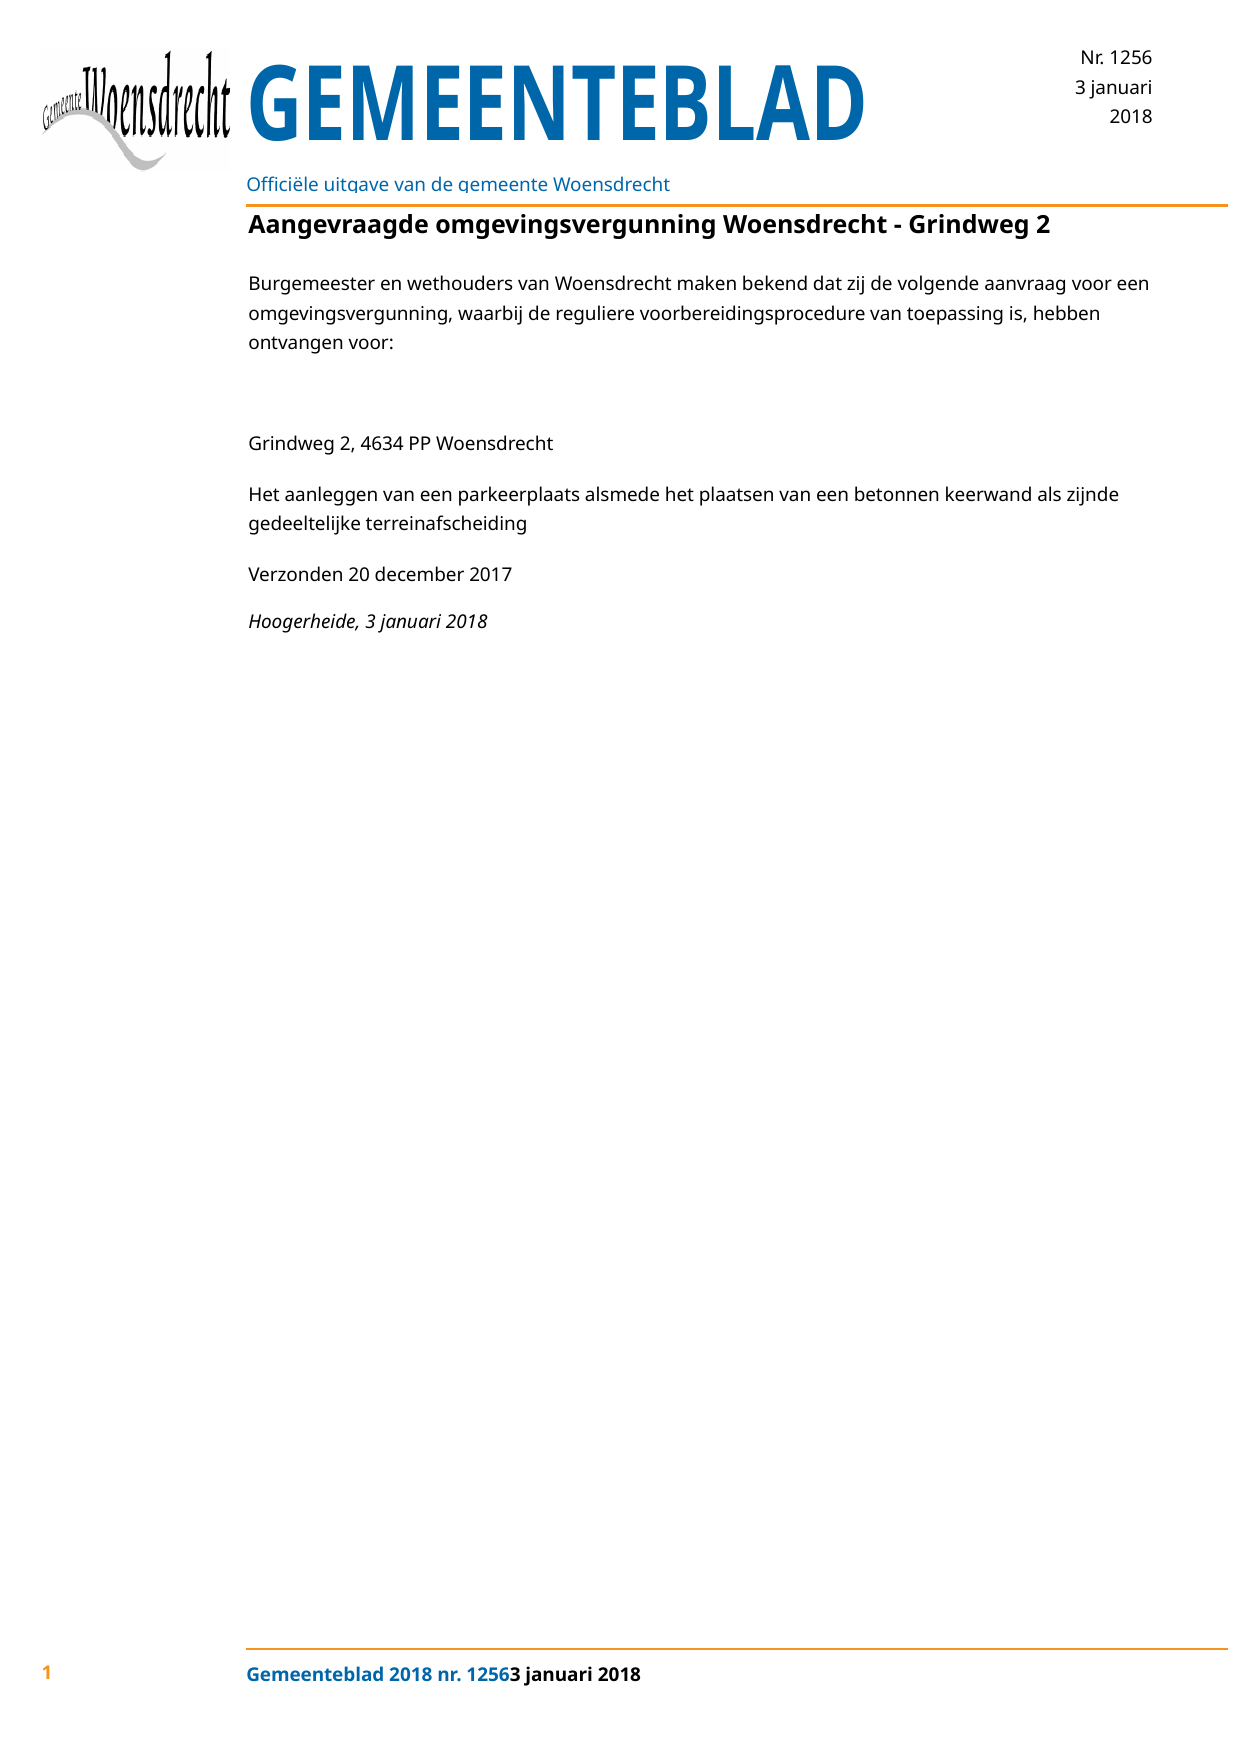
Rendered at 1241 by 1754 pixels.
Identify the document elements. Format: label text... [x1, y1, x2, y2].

text Hoogerheide, 3 januari 2018 [248, 608, 1152, 634]
text Burgemeester en wethouders van Woensdrecht maken bekend dat zij de volgende aanvraag voor een omgevingsvergunning, waarbij de reguliere voorbereidingsprocedure van toepassing is, hebben ontvangen voor: [248, 270, 1152, 355]
text Het aanleggen van een parkeerplaats alsmede het plaatsen van een betonnen keerwand als zijnde gedeeltelijke terreinafscheiding [248, 481, 1152, 536]
text Grindweg 2, 4634 PP Woensdrecht [248, 430, 1152, 456]
picture [41, 47, 231, 172]
text Aangevraagde omgevingsvergunning Woensdrecht - Grindweg 2 [248, 207, 1152, 241]
text Verzonden 20 december 2017 [248, 561, 1152, 586]
